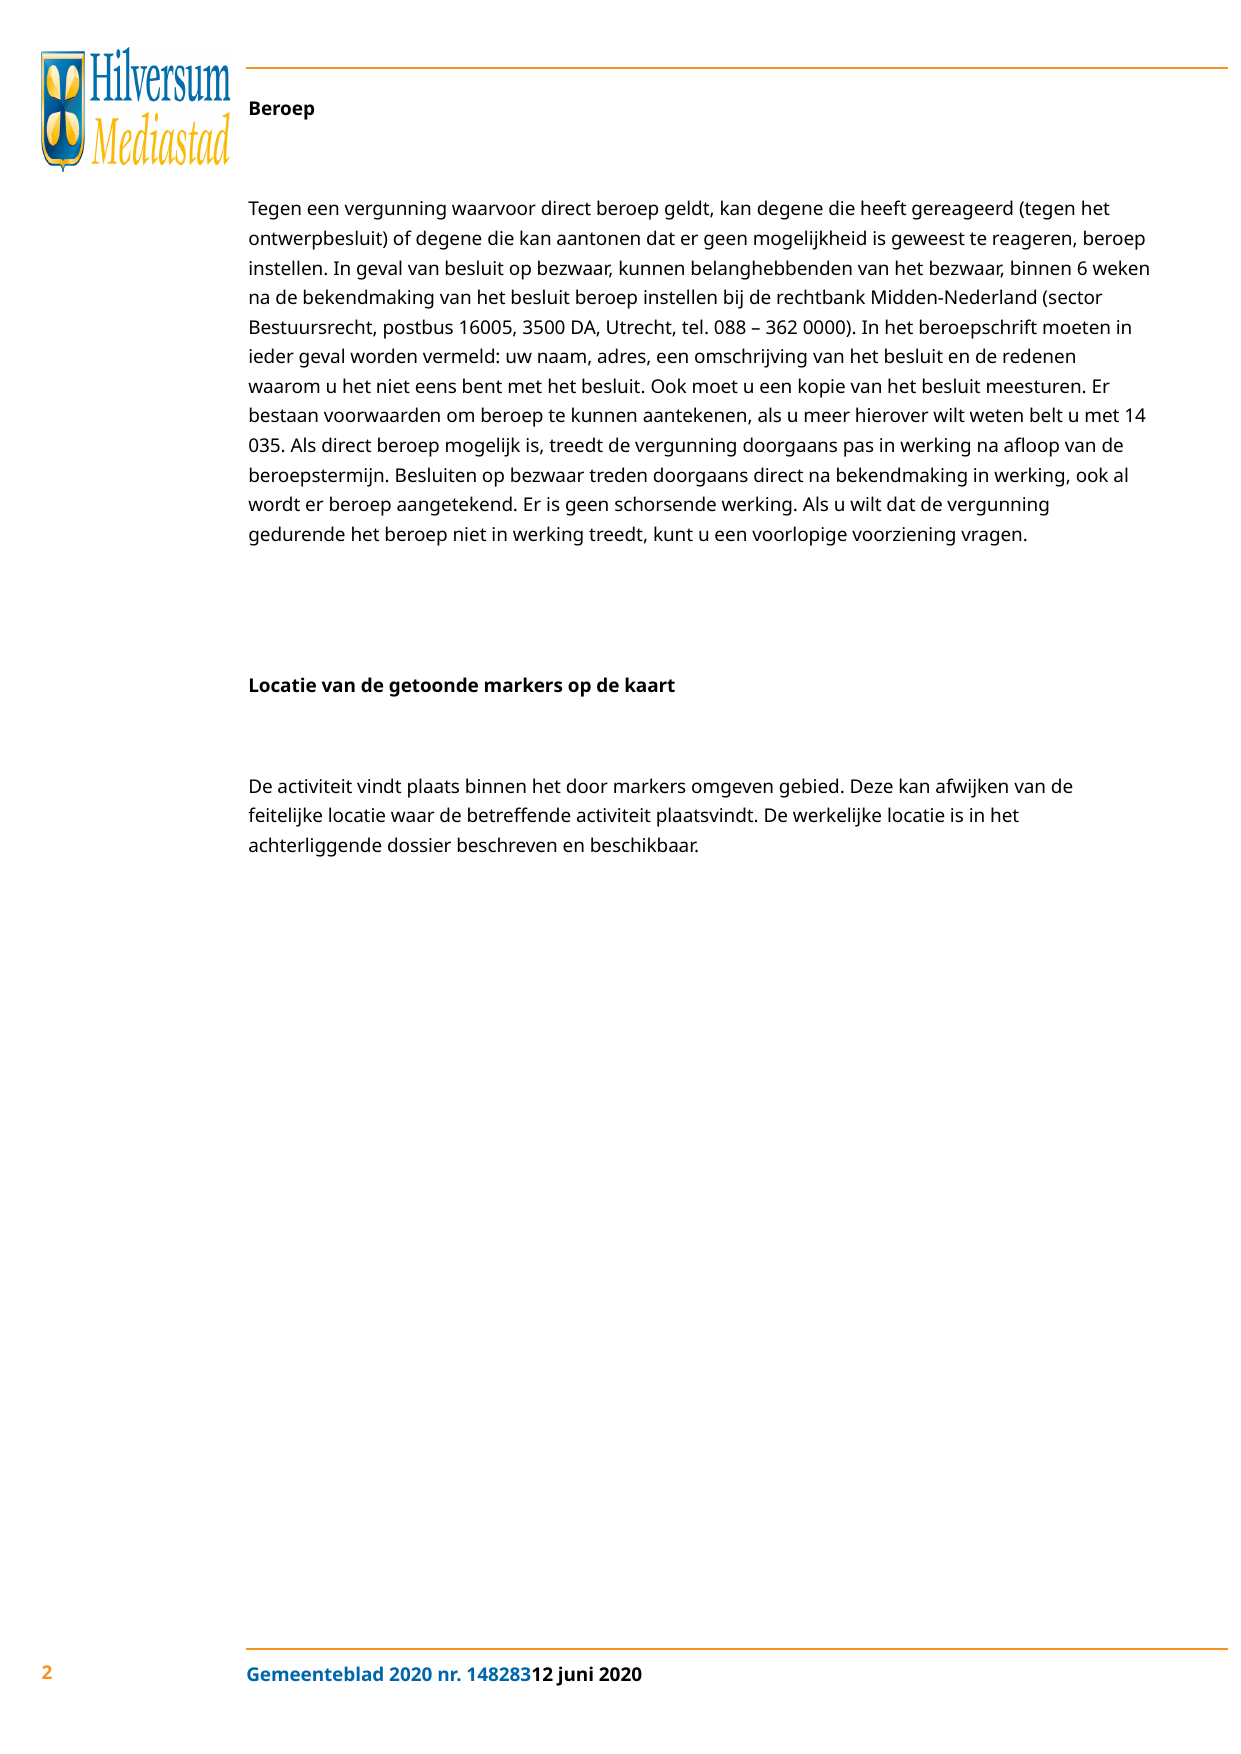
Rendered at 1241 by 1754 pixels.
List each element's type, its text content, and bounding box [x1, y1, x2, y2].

text Tegen een vergunning waarvoor direct beroep geldt, kan degene die heeft gereageerd (tegen het ontwerpbesluit) of degene die kan aantonen dat er geen mogelijkheid is geweest te reageren, beroep instellen. In geval van besluit op bezwaar, kunnen belanghebbenden van het bezwaar, binnen 6 weken na de bekendmaking van het besluit beroep instellen bij de rechtbank Midden-Nederland (sector Bestuursrecht, postbus 16005, 3500 DA, Utrecht, tel. 088 – 362 0000). In het beroepschrift moeten in ieder geval worden vermeld: uw naam, adres, een omschrijving van het besluit en de redenen waarom u het niet eens bent met het besluit. Ook moet u een kopie van het besluit meesturen. Er bestaan voorwaarden om beroep te kunnen aantekenen, als u meer hierover wilt weten belt u met 14 035. Als direct beroep mogelijk is, treedt de vergunning doorgaans pas in werking na afloop van de beroepstermijn. Besluiten op bezwaar treden doorgaans direct na bekendmaking in werking, ook al wordt er beroep aangetekend. Er is geen schorsende werking. Als u wilt dat de vergunning gedurende het beroep niet in werking treedt, kunt u een voorlopige voorziening vragen. [248, 196, 1152, 547]
picture [41, 47, 231, 172]
text De activiteit vindt plaats binnen het door markers omgeven gebied. Deze kan afwijken van de feitelijke locatie waar de betreffende activiteit plaatsvindt. De werkelijke locatie is in het achterliggende dossier beschreven en beschikbaar. [248, 773, 1152, 858]
text Locatie van de getoonde markers op de kaart [248, 672, 1152, 698]
text Beroep [248, 95, 1152, 121]
